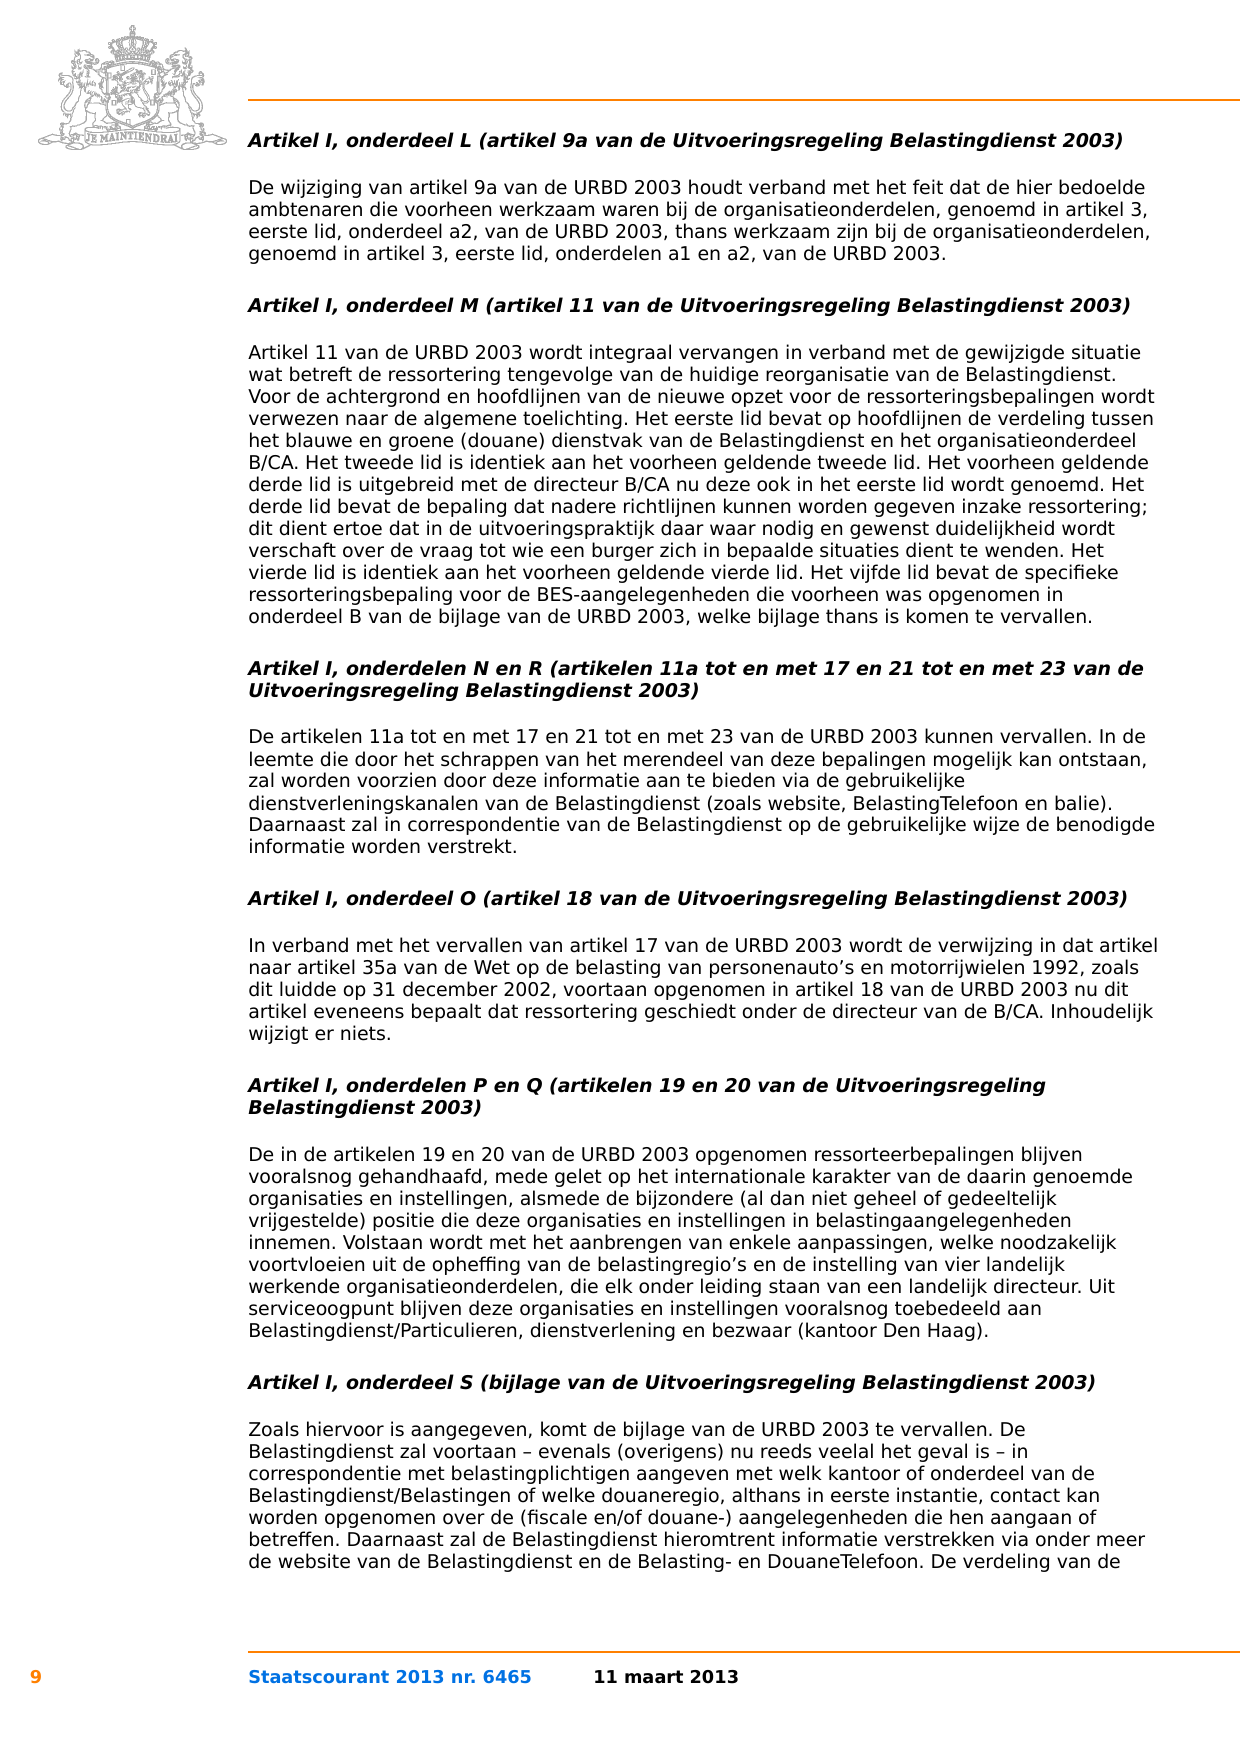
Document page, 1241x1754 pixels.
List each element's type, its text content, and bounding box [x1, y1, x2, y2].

picture [38, 25, 227, 150]
subtitle Artikel I, onderdelen P en Q (artikelen 19 en 20 van de Uitvoeringsregeling Belastingdienst 2003) [248, 1075, 1163, 1119]
subtitle Artikel I, onderdelen N en R (artikelen 11a tot en met 17 en 21 tot en met 23 van de Uitvoeringsregeling Belastingdienst 2003) [248, 657, 1163, 701]
subtitle Artikel I, onderdeel O (artikel 18 van de Uitvoeringsregeling Belastingdienst 2003) [248, 888, 1163, 910]
subtitle Artikel I, onderdeel S (bijlage van de Uitvoeringsregeling Belastingdienst 2003) [248, 1372, 1163, 1394]
text De artikelen 11a tot en met 17 en 21 tot en met 23 van de URBD 2003 kunnen vervallen. In de leemte die door het schrappen van het merendeel van deze bepalingen mogelijk kan ontstaan, zal worden voorzien door deze informatie aan te bieden via de gebruikelijke dienstverleningskanalen van de Belastingdienst (zoals website, BelastingTelefoon en balie). Daarnaast zal in correspondentie van de Belastingdienst op de gebruikelijke wijze de benodigde informatie worden verstrekt. [248, 726, 1163, 858]
subtitle Artikel I, onderdeel L (artikel 9a van de Uitvoeringsregeling Belastingdienst 2003) [248, 130, 1163, 152]
text Artikel 11 van de URBD 2003 wordt integraal vervangen in verband met de gewijzigde situatie wat betreft de ressortering tengevolge van de huidige reorganisatie van de Belastingdienst. Voor de achtergrond en hoofdlijnen van de nieuwe opzet voor de ressorteringsbepalingen wordt verwezen naar de algemene toelichting. Het eerste lid bevat op hoofdlijnen de verdeling tussen het blauwe en groene (douane) dienstvak van de Belastingdienst en het organisatieonderdeel B/CA. Het tweede lid is identiek aan het voorheen geldende tweede lid. Het voorheen geldende derde lid is uitgebreid met de directeur B/CA nu deze ook in het eerste lid wordt genoemd. Het derde lid bevat de bepaling dat nadere richtlijnen kunnen worden gegeven inzake ressortering; dit dient ertoe dat in de uitvoeringspraktijk daar waar nodig en gewenst duidelijkheid wordt verschaft over de vraag tot wie een burger zich in bepaalde situaties dient te wenden. Het vierde lid is identiek aan het voorheen geldende vierde lid. Het vijfde lid bevat de specifieke ressorteringsbepaling voor de BES-aangelegenheden die voorheen was opgenomen in onderdeel B van de bijlage van de URBD 2003, welke bijlage thans is komen te vervallen. [248, 342, 1163, 627]
text Zoals hiervoor is aangegeven, komt de bijlage van de URBD 2003 te vervallen. De Belastingdienst zal voortaan – evenals (overigens) nu reeds veelal het geval is – in correspondentie met belastingplichtigen aangeven met welk kantoor of onderdeel van de Belastingdienst/Belastingen of welke douaneregio, althans in eerste instantie, contact kan worden opgenomen over de (fiscale en/of douane-) aangelegenheden die hen aangaan of betreffen. Daarnaast zal de Belastingdienst hieromtrent informatie verstrekken via onder meer de website van de Belastingdienst en de Belasting- en DouaneTelefoon. De verdeling van de [248, 1419, 1163, 1573]
text In verband met het vervallen van artikel 17 van de URBD 2003 wordt de verwijzing in dat artikel naar artikel 35a van de Wet op de belasting van personenauto’s en motorrijwielen 1992, zoals dit luidde op 31 december 2002, voortaan opgenomen in artikel 18 van de URBD 2003 nu dit artikel eveneens bepaalt dat ressortering geschiedt onder de directeur van de B/CA. Inhoudelijk wijzigt er niets. [248, 935, 1163, 1045]
text De wijziging van artikel 9a van de URBD 2003 houdt verband met het feit dat de hier bedoelde ambtenaren die voorheen werkzaam waren bij de organisatieonderdelen, genoemd in artikel 3, eerste lid, onderdeel a2, van de URBD 2003, thans werkzaam zijn bij de organisatieonderdelen, genoemd in artikel 3, eerste lid, onderdelen a1 en a2, van de URBD 2003. [248, 177, 1163, 265]
subtitle Artikel I, onderdeel M (artikel 11 van de Uitvoeringsregeling Belastingdienst 2003) [248, 295, 1163, 317]
text De in de artikelen 19 en 20 van de URBD 2003 opgenomen ressorteerbepalingen blijven vooralsnog gehandhaafd, mede gelet op het internationale karakter van de daarin genoemde organisaties en instellingen, alsmede de bijzondere (al dan niet geheel of gedeeltelijk vrijgestelde) positie die deze organisaties en instellingen in belastingaangelegenheden innemen. Volstaan wordt met het aanbrengen van enkele aanpassingen, welke noodzakelijk voortvloeien uit de opheffing van de belastingregio’s en de instelling van vier landelijk werkende organisatieonderdelen, die elk onder leiding staan van een landelijk directeur. Uit serviceoogpunt blijven deze organisaties en instellingen vooralsnog toebedeeld aan Belastingdienst/Particulieren, dienstverlening en bezwaar (kantoor Den Haag). [248, 1144, 1163, 1342]
